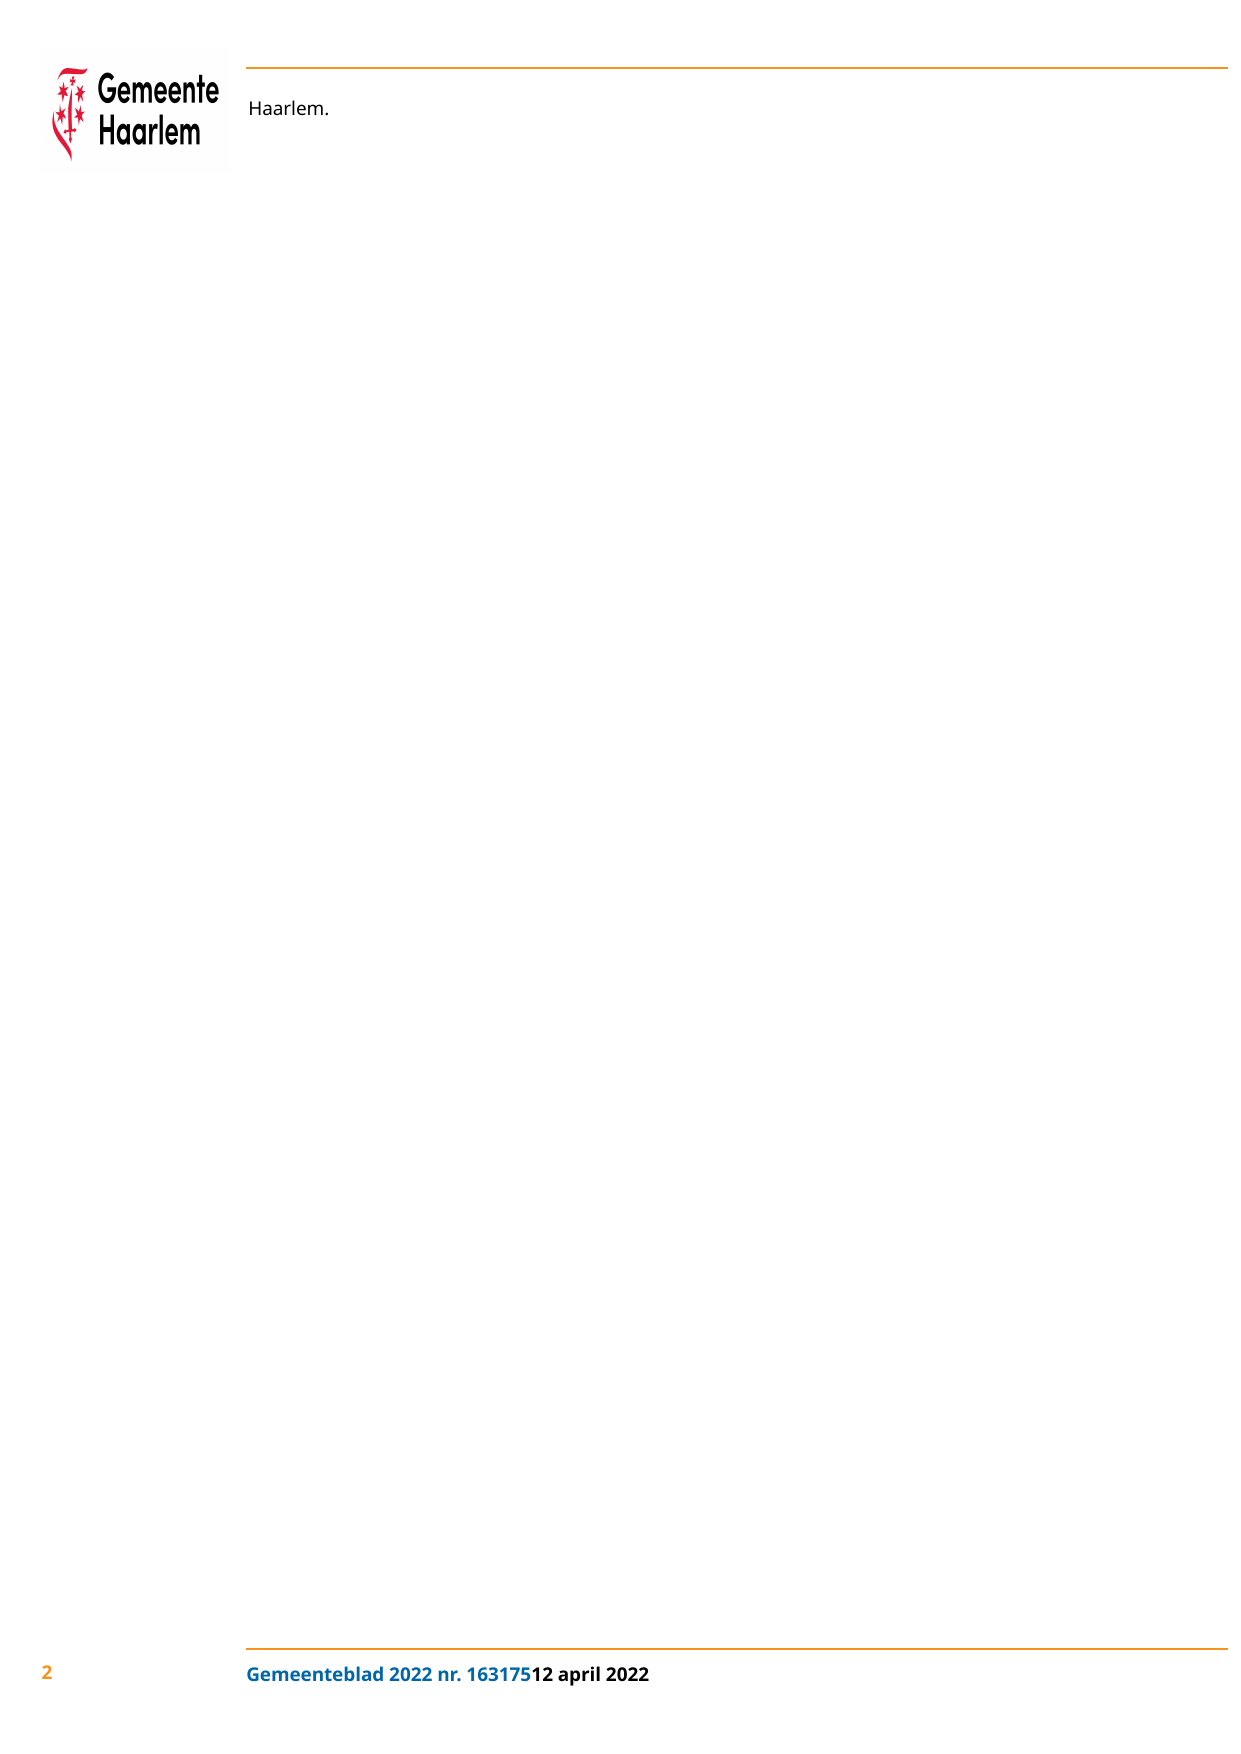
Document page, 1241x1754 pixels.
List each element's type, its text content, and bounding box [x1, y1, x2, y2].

text Haarlem. [248, 95, 1152, 121]
picture [41, 47, 231, 172]
